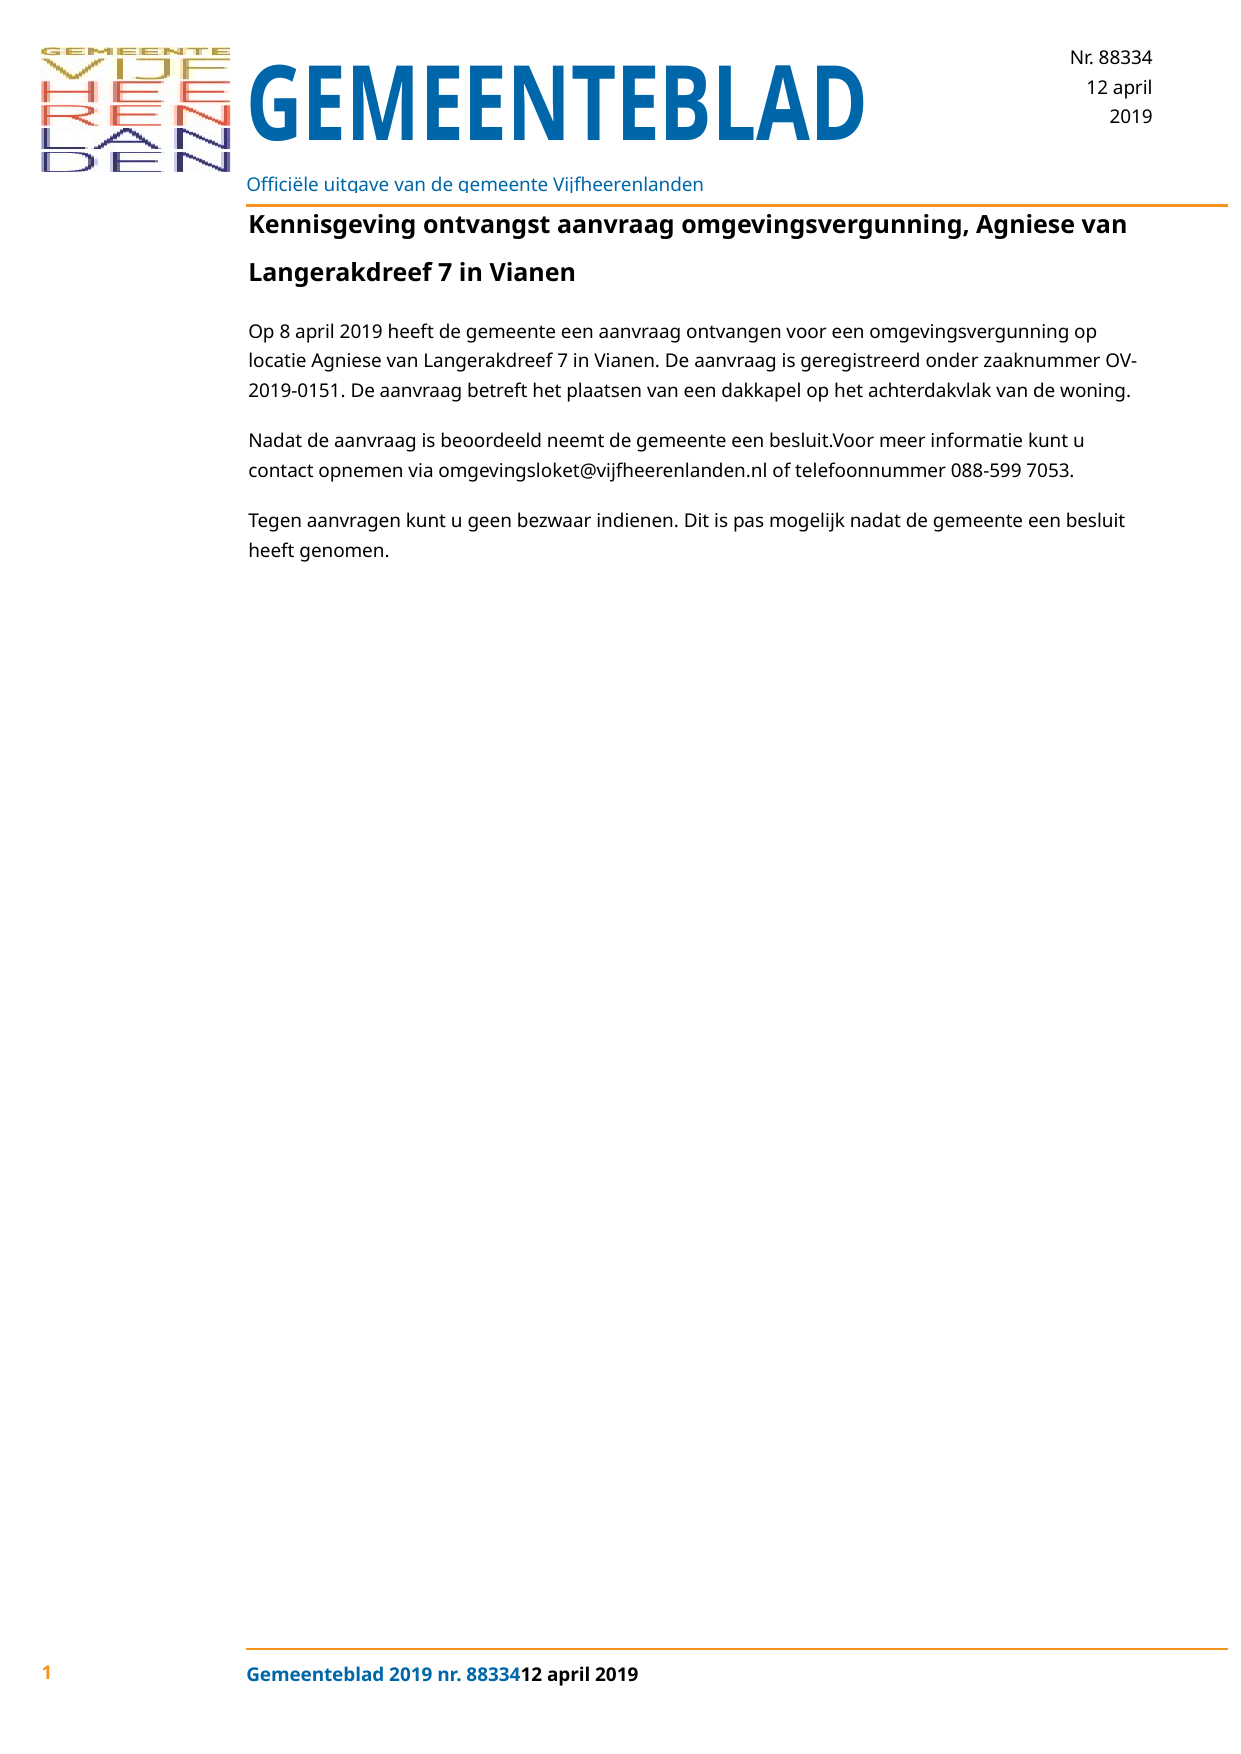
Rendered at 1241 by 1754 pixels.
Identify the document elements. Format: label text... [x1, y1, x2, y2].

text Nadat de aanvraag is beoordeeld neemt de gemeente een besluit.Voor meer informatie kunt u contact opnemen via omgevingsloket@vijfheerenlanden.nl of telefoonnummer 088-599 7053. [248, 427, 1152, 483]
text Tegen aanvragen kunt u geen bezwaar indienen. Dit is pas mogelijk nadat de gemeente een besluit heeft genomen. [248, 507, 1152, 563]
picture [41, 47, 231, 172]
text Kennisgeving ontvangst aanvraag omgevingsvergunning, Agniese van Langerakdreef 7 in Vianen [248, 207, 1152, 288]
text Op 8 april 2019 heeft de gemeente een aanvraag ontvangen voor een omgevingsvergunning op locatie Agniese van Langerakdreef 7 in Vianen. De aanvraag is geregistreerd onder zaaknummer OV-2019-0151. De aanvraag betreft het plaatsen van een dakkapel op het achterdakvlak van de woning. [248, 318, 1152, 403]
